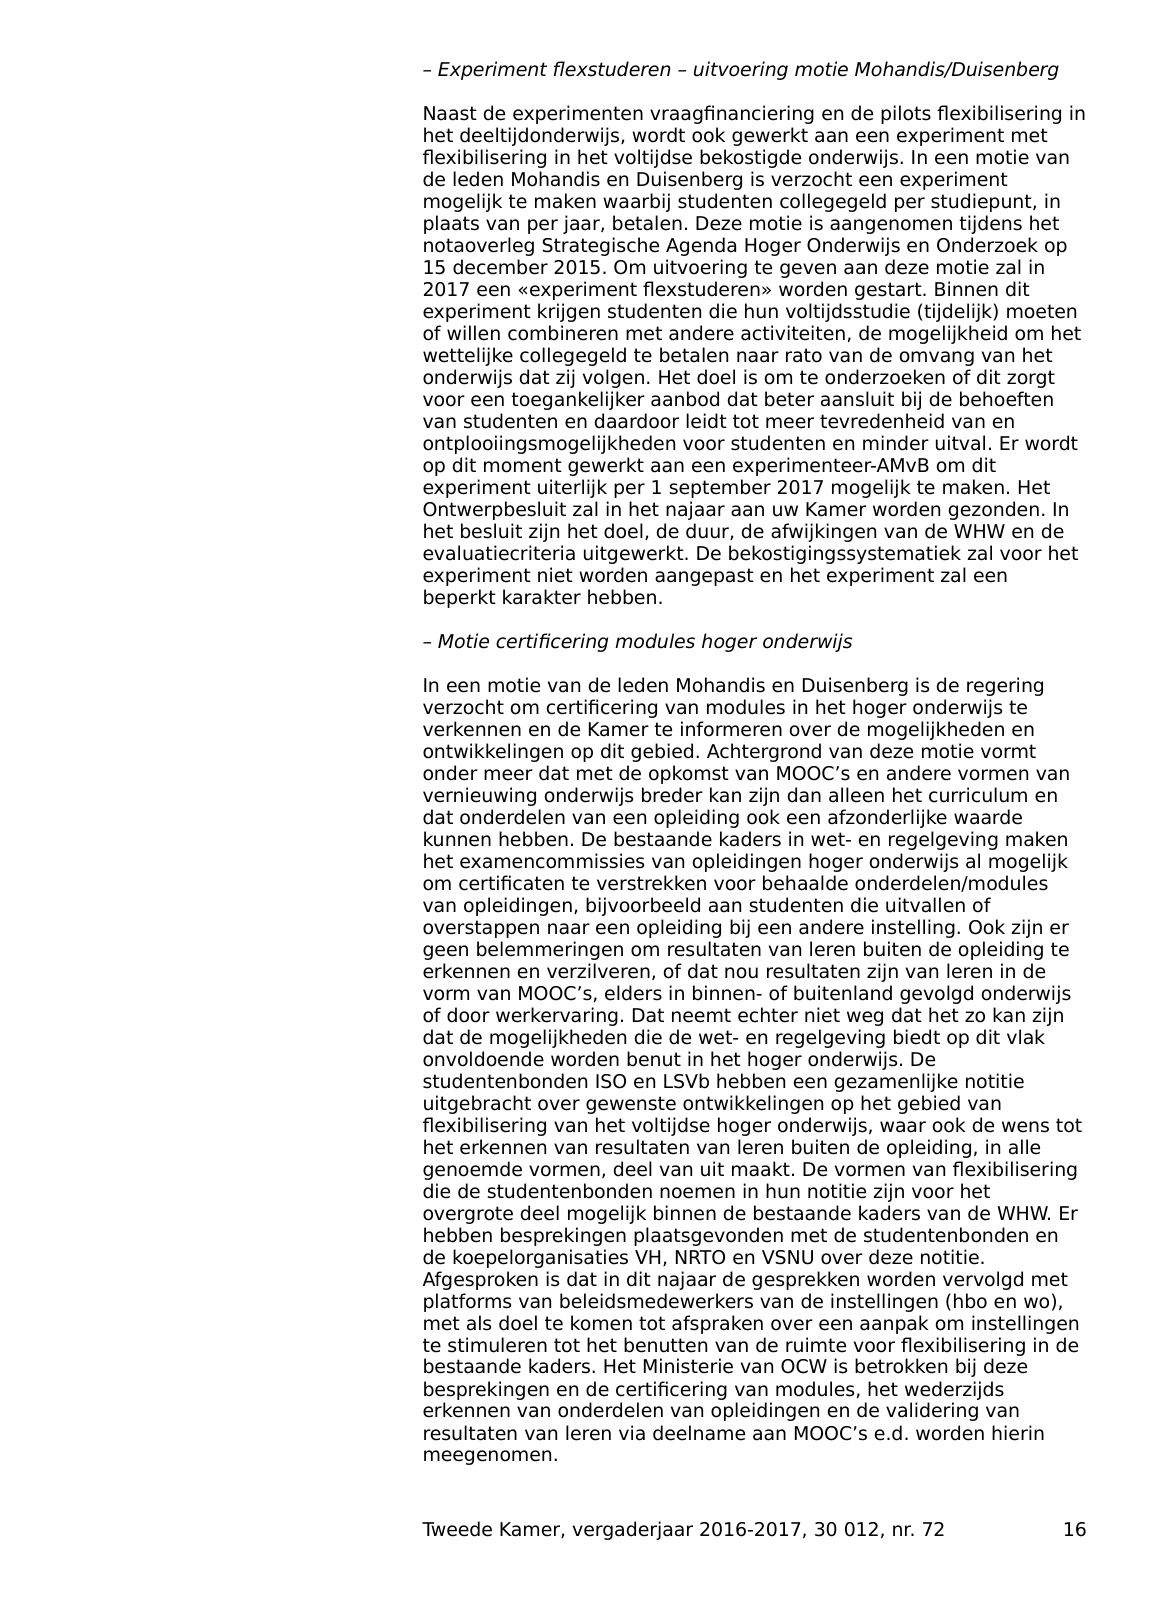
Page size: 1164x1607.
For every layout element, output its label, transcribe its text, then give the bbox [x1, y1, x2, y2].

text In een motie van de leden Mohandis en Duisenberg is de regering verzocht om certificering van modules in het hoger onderwijs te verkennen en de Kamer te informeren over de mogelijkheden en ontwikkelingen op dit gebied. Achtergrond van deze motie vormt onder meer dat met de opkomst van MOOC’s en andere vormen van vernieuwing onderwijs breder kan zijn dan alleen het curriculum en dat onderdelen van een opleiding ook een afzonderlijke waarde kunnen hebben. De bestaande kaders in wet- en regelgeving maken het examencommissies van opleidingen hoger onderwijs al mogelijk om certificaten te verstrekken voor behaalde onderdelen/modules van opleidingen, bijvoorbeeld aan studenten die uitvallen of overstappen naar een opleiding bij een andere instelling. Ook zijn er geen belemmeringen om resultaten van leren buiten de opleiding te erkennen en verzilveren, of dat nou resultaten zijn van leren in de vorm van MOOC’s, elders in binnen- of buitenland gevolgd onderwijs of door werkervaring. Dat neemt echter niet weg dat het zo kan zijn dat de mogelijkheden die de wet- en regelgeving biedt op dit vlak onvoldoende worden benut in het hoger onderwijs. De studentenbonden ISO en LSVb hebben een gezamenlijke notitie uitgebracht over gewenste ontwikkelingen op het gebied van flexibilisering van het voltijdse hoger onderwijs, waar ook de wens tot het erkennen van resultaten van leren buiten de opleiding, in alle genoemde vormen, deel van uit maakt. De vormen van flexibilisering die de studentenbonden noemen in hun notitie zijn voor het overgrote deel mogelijk binnen de bestaande kaders van de WHW. Er hebben besprekingen plaatsgevonden met de studentenbonden en de koepelorganisaties VH, NRTO en VSNU over deze notitie. Afgesproken is dat in dit najaar de gesprekken worden vervolgd met platforms van beleidsmedewerkers van de instellingen (hbo en wo), met als doel te komen tot afspraken over een aanpak om instellingen te stimuleren tot het benutten van de ruimte voor flexibilisering in de bestaande kaders. Het Ministerie van OCW is betrokken bij deze besprekingen en de certificering van modules, het wederzijds erkennen van onderdelen van opleidingen en de validering van resultaten van leren via deelname aan MOOC’s e.d. worden hierin meegenomen. [422, 675, 1087, 1466]
text Naast de experimenten vraagfinanciering en de pilots flexibilisering in het deeltijdonderwijs, wordt ook gewerkt aan een experiment met flexibilisering in het voltijdse bekostigde onderwijs. In een motie van de leden Mohandis en Duisenberg is verzocht een experiment mogelijk te maken waarbij studenten collegegeld per studiepunt, in plaats van per jaar, betalen. Deze motie is aangenomen tijdens het notaoverleg Strategische Agenda Hoger Onderwijs en Onderzoek op 15 december 2015. Om uitvoering te geven aan deze motie zal in 2017 een «experiment flexstuderen» worden gestart. Binnen dit experiment krijgen studenten die hun voltijdsstudie (tijdelijk) moeten of willen combineren met andere activiteiten, de mogelijkheid om het wettelijke collegegeld te betalen naar rato van de omvang van het onderwijs dat zij volgen. Het doel is om te onderzoeken of dit zorgt voor een toegankelijker aanbod dat beter aansluit bij de behoeften van studenten en daardoor leidt tot meer tevredenheid van en ontplooiingsmogelijkheden voor studenten en minder uitval. Er wordt op dit moment gewerkt aan een experimenteer-AMvB om dit experiment uiterlijk per 1 september 2017 mogelijk te maken. Het Ontwerpbesluit zal in het najaar aan uw Kamer worden gezonden. In het besluit zijn het doel, de duur, de afwijkingen van de WHW en de evaluatiecriteria uitgewerkt. De bekostigingssystematiek zal voor het experiment niet worden aangepast en het experiment zal een beperkt karakter hebben. [422, 103, 1087, 609]
subtitle – Motie certificering modules hoger onderwijs [422, 631, 1087, 653]
subtitle – Experiment flexstuderen – uitvoering motie Mohandis/Duisenberg [422, 59, 1087, 81]
